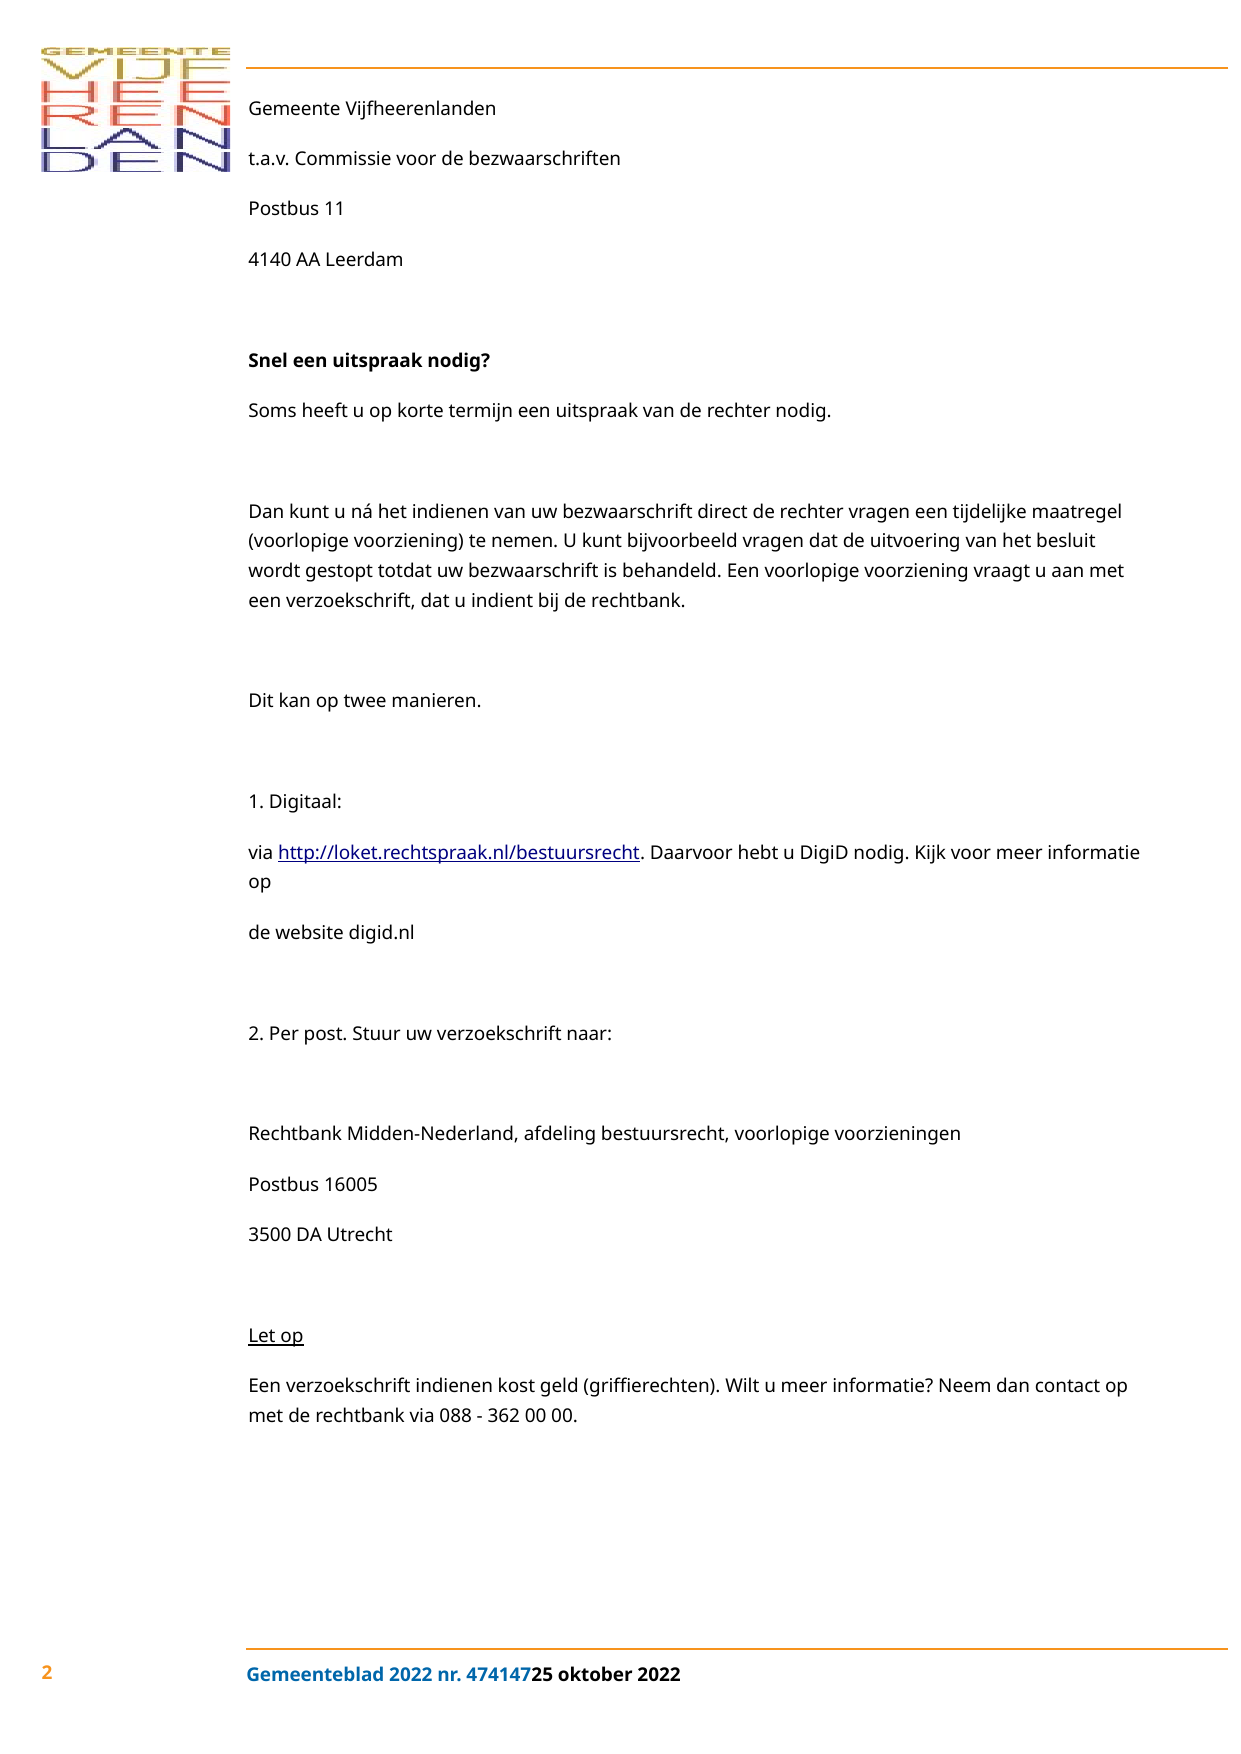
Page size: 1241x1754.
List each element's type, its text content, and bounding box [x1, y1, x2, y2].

text Gemeente Vijfheerenlanden [248, 95, 1152, 121]
text via http://loket.rechtspraak.nl/bestuursrecht. Daarvoor hebt u DigiD nodig. Kijk voor meer informatie op [248, 839, 1152, 894]
text Snel een uitspraak nodig? [248, 347, 1152, 373]
text de website digid.nl [248, 919, 1152, 945]
text 4140 AA Leerdam [248, 246, 1152, 272]
text 2. Per post. Stuur uw verzoekschrift naar: [248, 1020, 1152, 1046]
text 3500 DA Utrecht [248, 1221, 1152, 1247]
text Postbus 16005 [248, 1171, 1152, 1197]
text Let op [248, 1322, 1152, 1348]
text Soms heeft u op korte termijn een uitspraak van de rechter nodig. [248, 397, 1152, 423]
text Dit kan op twee manieren. [248, 688, 1152, 713]
text Postbus 11 [248, 196, 1152, 221]
picture [41, 47, 231, 172]
text Rechtbank Midden-Nederland, afdeling bestuursrecht, voorlopige voorzieningen [248, 1121, 1152, 1146]
text Een verzoekschrift indienen kost geld (griffierechten). Wilt u meer informatie? Neem dan contact op met de rechtbank via 088 - 362 00 00. [248, 1373, 1152, 1428]
text Dan kunt u ná het indienen van uw bezwaarschrift direct de rechter vragen een tijdelijke maatregel (voorlopige voorziening) te nemen. U kunt bijvoorbeeld vragen dat de uitvoering van het besluit wordt gestopt totdat uw bezwaarschrift is behandeld. Een voorlopige voorziening vraagt u aan met een verzoekschrift, dat u indient bij de rechtbank. [248, 498, 1152, 613]
text t.a.v. Commissie voor de bezwaarschriften [248, 145, 1152, 171]
text 1. Digitaal: [248, 788, 1152, 814]
